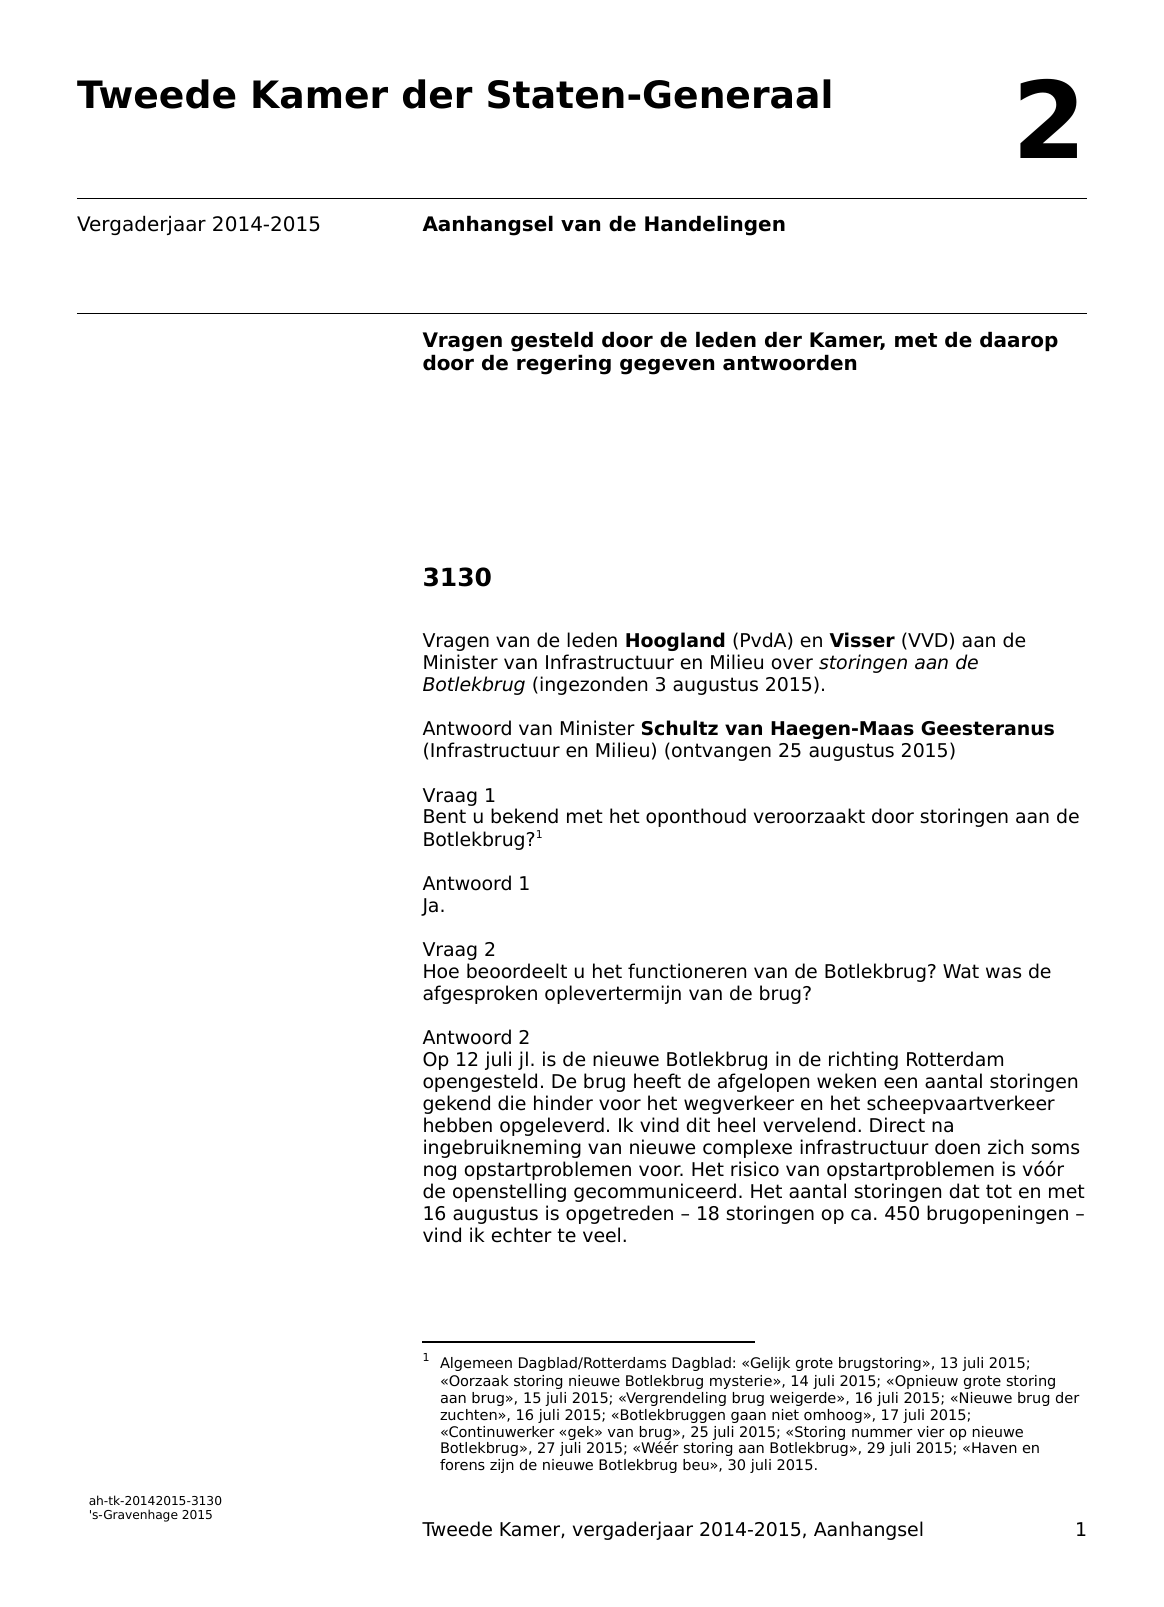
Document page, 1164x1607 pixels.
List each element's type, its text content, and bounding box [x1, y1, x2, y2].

text Algemeen Dagblad/Rotterdams Dagblad: «Gelijk grote brugstoring», 13 juli 2015; «Oorzaak storing nieuwe Botlekbrug mysterie», 14 juli 2015; «Opnieuw grote storing aan brug», 15 juli 2015; «Vergrendeling brug weigerde», 16 juli 2015; «Nieuwe brug der zuchten», 16 juli 2015; «Botlekbruggen gaan niet omhoog», 17 juli 2015; «Continuwerker «gek» van brug», 25 juli 2015; «Storing nummer vier op nieuwe Botlekbrug», 27 juli 2015; «Wéér storing aan Botlekbrug», 29 juli 2015; «Haven en forens zijn de nieuwe Botlekbrug beu», 30 juli 2015. [422, 1351, 1087, 1474]
table_cell Vragen gesteld door de leden der Kamer, met de daarop door de regering gegeven antwoorden [422, 314, 1087, 375]
table_cell Vergaderjaar 2014-2015 [77, 199, 422, 313]
text 's-Gravenhage 2015 [88, 1508, 323, 1522]
text Op 12 juli jl. is de nieuwe Botlekbrug in de richting Rotterdam opengesteld. De brug heeft de afgelopen weken een aantal storingen gekend die hinder voor het wegverkeer en het scheepvaartverkeer hebben opgeleverd. Ik vind dit heel vervelend. Direct na ingebruikneming van nieuwe complexe infrastructuur doen zich soms nog opstartproblemen voor. Het risico van opstartproblemen is vóór de openstelling gecommuniceerd. Het aantal storingen dat tot en met 16 augustus is opgetreden – 18 storingen op ca. 450 brugopeningen – vind ik echter te veel. [422, 1049, 1087, 1247]
text Ja. [422, 894, 1087, 917]
table_header 2 [886, 59, 1087, 198]
table_cell [77, 314, 422, 375]
text Vraag 2 [422, 939, 1087, 961]
text Hoe beoordeelt u het functioneren van de Botlekbrug? Wat was de afgesproken oplevertermijn van de brug? [422, 961, 1087, 1005]
text Bent u bekend met het oponthoud veroorzaakt door storingen aan de Botlekbrug? [422, 806, 1087, 850]
text 3130 [422, 563, 1087, 592]
table_header Tweede Kamer der Staten-Generaal [77, 59, 886, 198]
text Antwoord 1 [422, 873, 1087, 894]
text ah-tk-20142015-3130 [88, 1494, 323, 1508]
table_cell Aanhangsel van de Handelingen [422, 199, 1087, 313]
text Vraag 1 [422, 784, 1087, 806]
text Antwoord van Minister Schultz van Haegen-Maas Geesteranus (Infrastructuur en Milieu) (ontvangen 25 augustus 2015) [422, 718, 1087, 762]
text Vragen van de leden Hoogland (PvdA) en Visser (VVD) aan de Minister van Infrastructuur en Milieu over storingen aan de Botlekbrug (ingezonden 3 augustus 2015). [422, 630, 1087, 696]
text Antwoord 2 [422, 1027, 1087, 1049]
